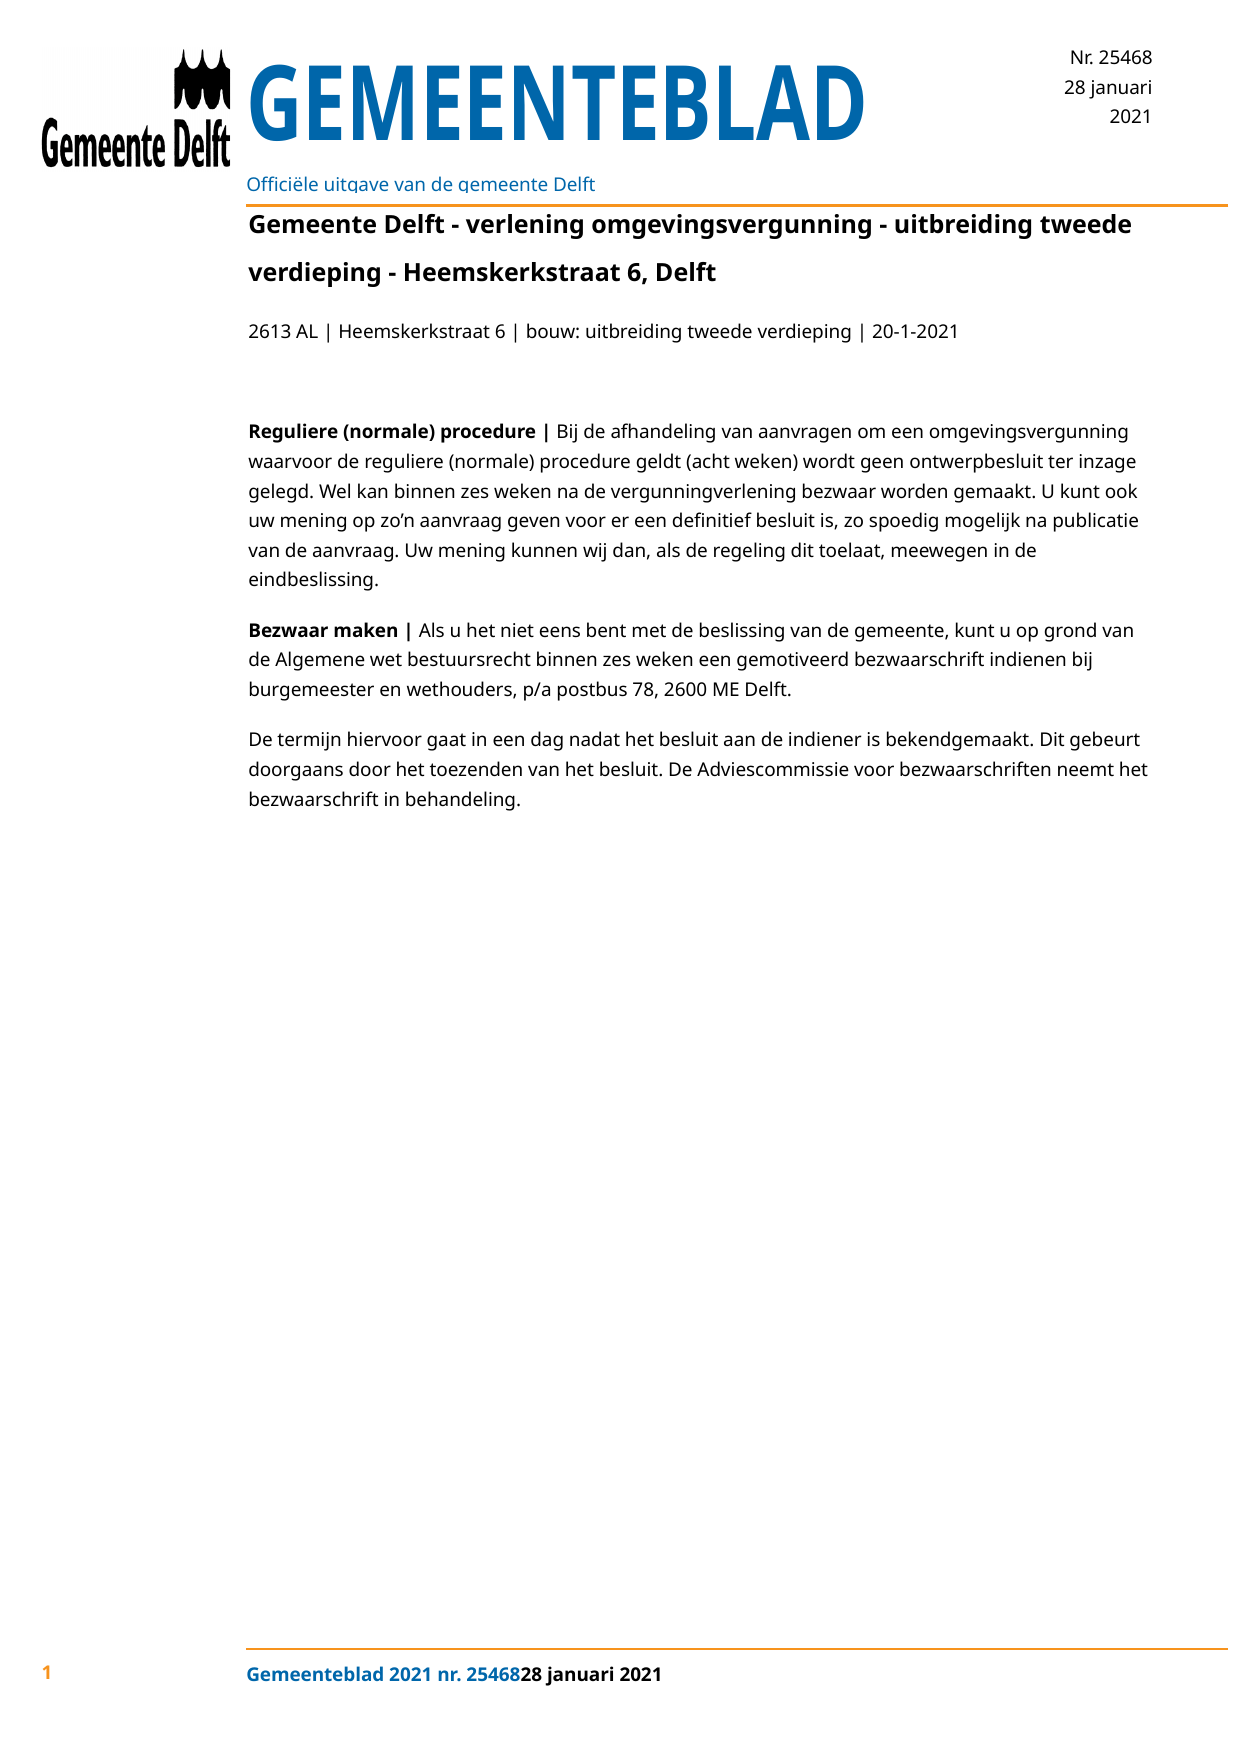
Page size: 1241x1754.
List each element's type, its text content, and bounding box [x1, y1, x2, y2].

picture [41, 47, 231, 172]
text Gemeente Delft - verlening omgevingsvergunning - uitbreiding tweede verdieping - Heemskerkstraat 6, Delft [248, 207, 1152, 288]
text 2613 AL | Heemskerkstraat 6 | bouw: uitbreiding tweede verdieping | 20-1-2021 [248, 318, 1152, 344]
text Bezwaar maken | Als u het niet eens bent met de beslissing van de gemeente, kunt u op grond van de Algemene wet bestuursrecht binnen zes weken een gemotiveerd bezwaarschrift indienen bij burgemeester en wethouders, p/a postbus 78, 2600 ME Delft. [248, 617, 1152, 702]
text Reguliere (normale) procedure | Bij de afhandeling van aanvragen om een omgevingsvergunning waarvoor de reguliere (normale) procedure geldt (acht weken) wordt geen ontwerpbesluit ter inzage gelegd. Wel kan binnen zes weken na de vergunningverlening bezwaar worden gemaakt. U kunt ook uw mening op zo’n aanvraag geven voor er een definitief besluit is, zo spoedig mogelijk na publicatie van de aanvraag. Uw mening kunnen wij dan, als de regeling dit toelaat, meewegen in de eindbeslissing. [248, 419, 1152, 592]
text De termijn hiervoor gaat in een dag nadat het besluit aan de indiener is bekendgemaakt. Dit gebeurt doorgaans door het toezenden van het besluit. De Adviescommissie voor bezwaarschriften neemt het bezwaarschrift in behandeling. [248, 727, 1152, 812]
